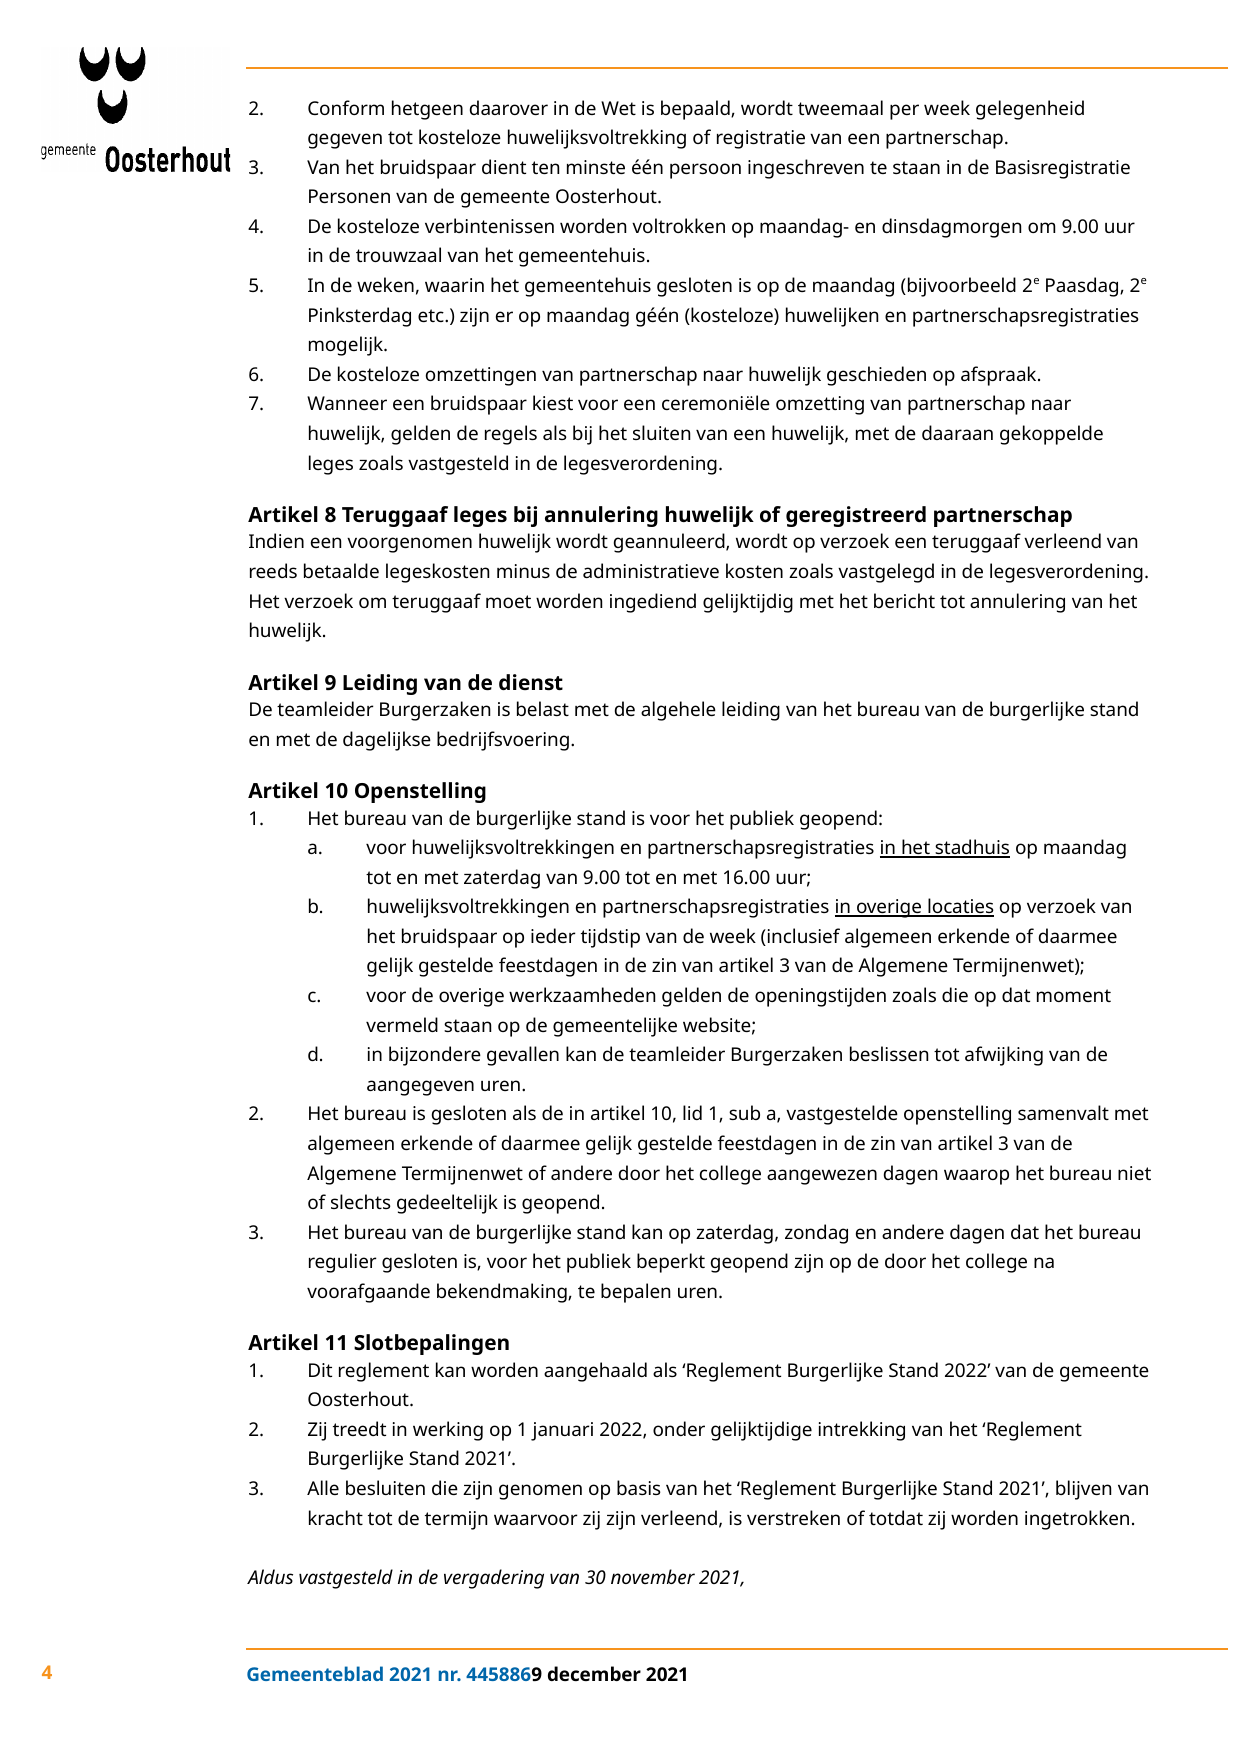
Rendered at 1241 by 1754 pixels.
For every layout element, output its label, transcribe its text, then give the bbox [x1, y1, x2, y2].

picture [41, 47, 231, 172]
list huwelijksvoltrekkingen en partnerschapsregistraties in overige locaties op verzoek van het bruidspaar op ieder tijdstip van de week (inclusief algemeen erkende of daarmee gelijk gestelde feestdagen in de zin van artikel 3 van de Algemene Termijnenwet); [307, 893, 1152, 978]
list Alle besluiten die zijn genomen op basis van het ‘Reglement Burgerlijke Stand 2021’, blijven van kracht tot de termijn waarvoor zij zijn verleend, is verstreken of totdat zij worden ingetrokken. [248, 1475, 1152, 1531]
text Artikel 8 Teruggaaf leges bij annulering huwelijk of geregistreerd partnerschap [248, 500, 1152, 529]
list Het bureau van de burgerlijke stand is voor het publiek geopend: [248, 805, 1152, 830]
list Het bureau is gesloten als de in artikel 10, lid 1, sub a, vastgestelde openstelling samenvalt met algemeen erkende of daarmee gelijk gestelde feestdagen in de zin van artikel 3 van de Algemene Termijnenwet of andere door het college aangewezen dagen waarop het bureau niet of slechts gedeeltelijk is geopend. [248, 1101, 1152, 1215]
text Indien een voorgenomen huwelijk wordt geannuleerd, wordt op verzoek een teruggaaf verleend van reeds betaalde legeskosten minus de administratieve kosten zoals vastgelegd in de legesverordening. Het verzoek om teruggaaf moet worden ingediend gelijktijdig met het bericht tot annulering van het huwelijk. [248, 529, 1152, 643]
text Artikel 10 Openstelling [248, 776, 1152, 805]
text Artikel 11 Slotbepalingen [248, 1328, 1152, 1357]
list voor huwelijksvoltrekkingen en partnerschapsregistraties in het stadhuis op maandag tot en met zaterdag van 9.00 tot en met 16.00 uur; [307, 834, 1152, 889]
list Dit reglement kan worden aangehaald als ‘Reglement Burgerlijke Stand 2022’ van de gemeente Oosterhout. [248, 1357, 1152, 1412]
list Conform hetgeen daarover in de Wet is bepaald, wordt tweemaal per week gelegenheid gegeven tot kosteloze huwelijksvoltrekking of registratie van een partnerschap. [248, 95, 1152, 150]
list Wanneer een bruidspaar kiest voor een ceremoniële omzetting van partnerschap naar huwelijk, gelden de regels als bij het sluiten van een huwelijk, met de daaraan gekoppelde leges zoals vastgesteld in de legesverordening. [248, 391, 1152, 476]
list voor de overige werkzaamheden gelden de openingstijden zoals die op dat moment vermeld staan op de gemeentelijke website; [307, 982, 1152, 1037]
list De kosteloze verbintenissen worden voltrokken op maandag- en dinsdagmorgen om 9.00 uur in de trouwzaal van het gemeentehuis. [248, 213, 1152, 268]
list Zij treedt in werking op 1 januari 2022, onder gelijktijdige intrekking van het ‘Reglement Burgerlijke Stand 2021’. [248, 1416, 1152, 1471]
text Artikel 9 Leiding van de dienst [248, 668, 1152, 696]
list De kosteloze omzettingen van partnerschap naar huwelijk geschieden op afspraak. [248, 361, 1152, 387]
list in bijzondere gevallen kan de teamleider Burgerzaken beslissen tot afwijking van de aangegeven uren. [307, 1041, 1152, 1097]
list Het bureau van de burgerlijke stand kan op zaterdag, zondag en andere dagen dat het bureau regulier gesloten is, voor het publiek beperkt geopend zijn op de door het college na voorafgaande bekendmaking, te bepalen uren. [248, 1219, 1152, 1304]
list In de weken, waarin het gemeentehuis gesloten is op de maandag (bijvoorbeeld 2e Paasdag, 2e Pinksterdag etc.) zijn er op maandag géén (kosteloze) huwelijken en partnerschapsregistraties mogelijk. [248, 272, 1152, 357]
list Van het bruidspaar dient ten minste één persoon ingeschreven te staan in de Basisregistratie Personen van de gemeente Oosterhout. [248, 154, 1152, 209]
text Aldus vastgesteld in de vergadering van 30 november 2021, [248, 1564, 1152, 1590]
text De teamleider Burgerzaken is belast met de algehele leiding van het bureau van de burgerlijke stand en met de dagelijkse bedrijfsvoering. [248, 696, 1152, 752]
